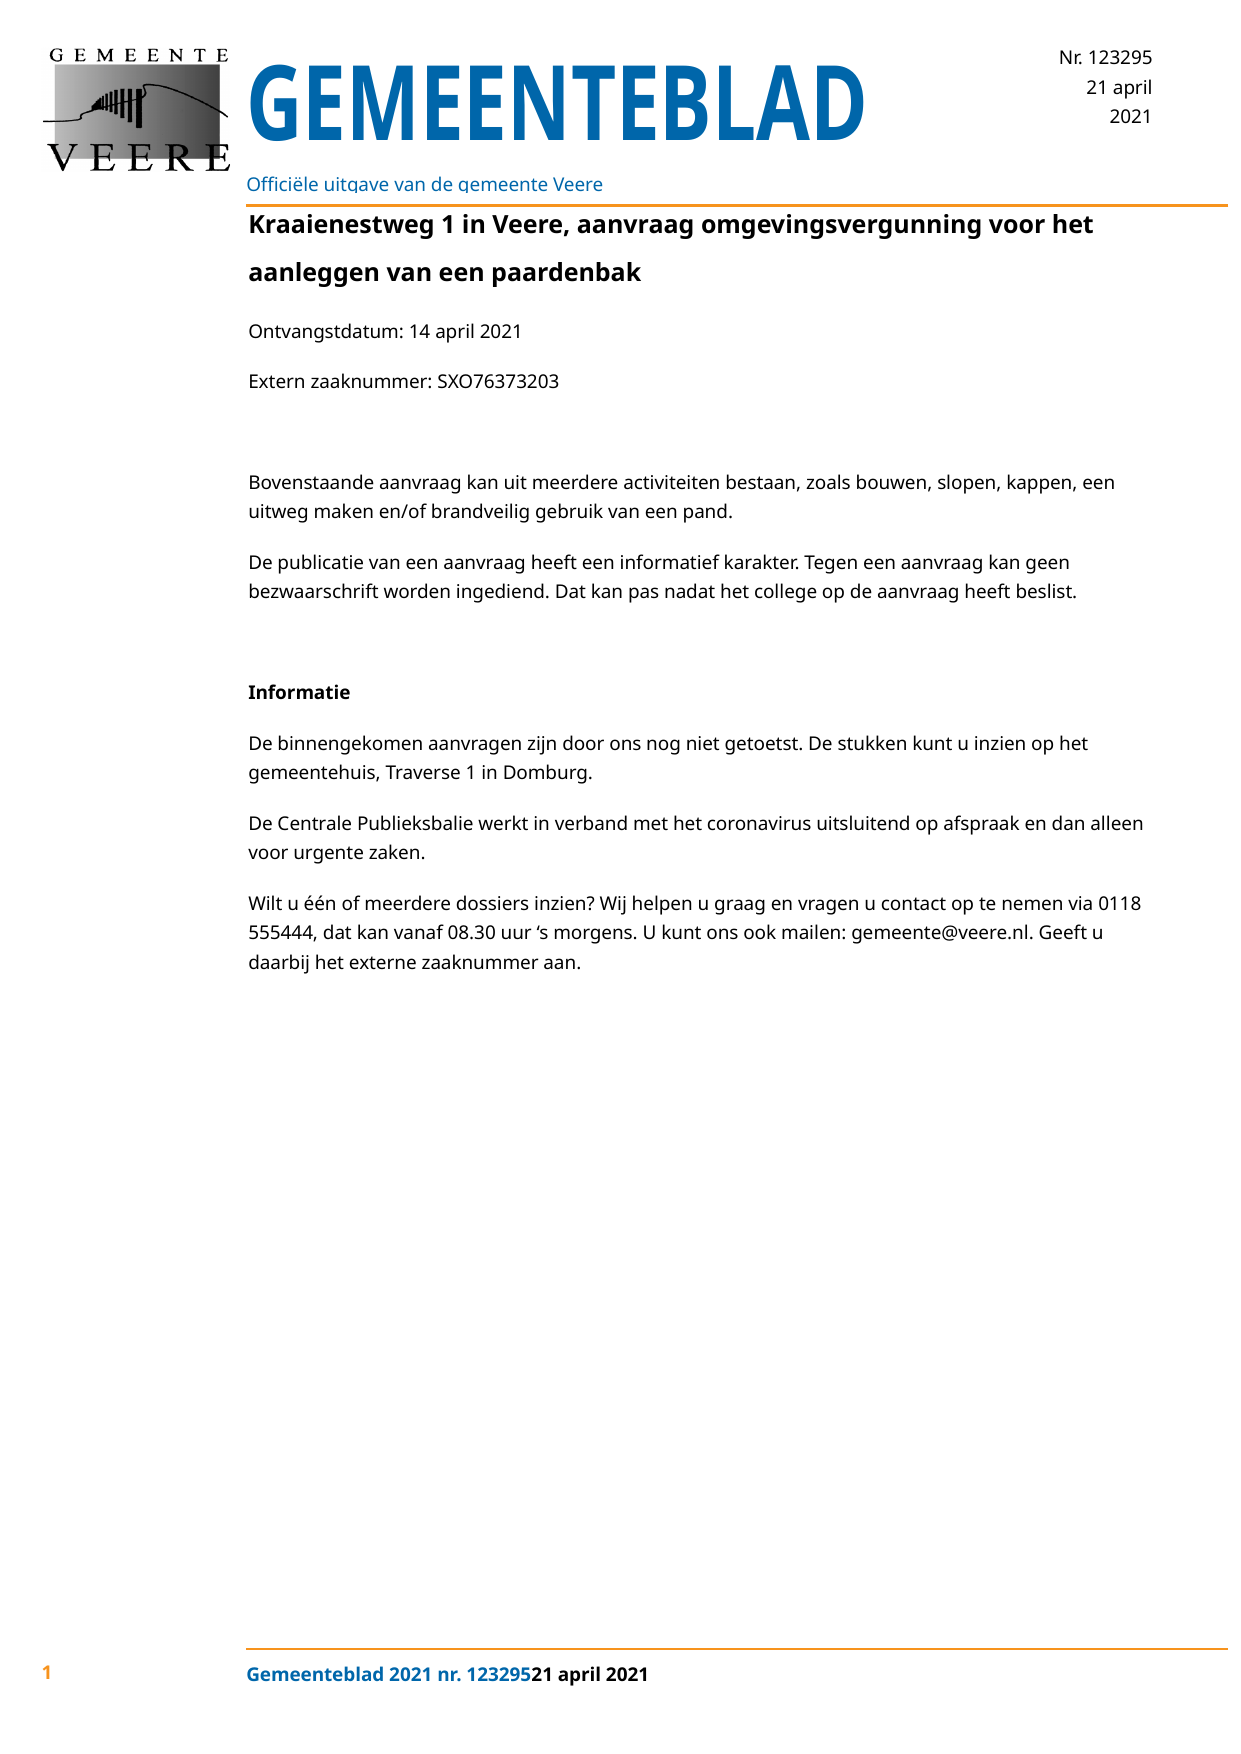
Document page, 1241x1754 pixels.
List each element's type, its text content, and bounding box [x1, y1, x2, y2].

text Extern zaaknummer: SXO76373203 [248, 368, 1152, 394]
text Kraaienestweg 1 in Veere, aanvraag omgevingsvergunning voor het aanleggen van een paardenbak [248, 207, 1152, 288]
text De binnengekomen aanvragen zijn door ons nog niet getoetst. De stukken kunt u inzien op het gemeentehuis, Traverse 1 in Domburg. [248, 730, 1152, 785]
text De Centrale Publieksbalie werkt in verband met het coronavirus uitsluitend op afspraak en dan alleen voor urgente zaken. [248, 810, 1152, 865]
text Ontvangstdatum: 14 april 2021 [248, 318, 1152, 344]
text De publicatie van een aanvraag heeft een informatief karakter. Tegen een aanvraag kan geen bezwaarschrift worden ingediend. Dat kan pas nadat het college op de aanvraag heeft beslist. [248, 549, 1152, 604]
text Bovenstaande aanvraag kan uit meerdere activiteiten bestaan, zoals bouwen, slopen, kappen, een uitweg maken en/of brandveilig gebruik van een pand. [248, 469, 1152, 524]
picture [41, 47, 231, 172]
text Wilt u één of meerdere dossiers inzien? Wij helpen u graag en vragen u contact op te nemen via 0118 555444, dat kan vanaf 08.30 uur ‘s morgens. U kunt ons ook mailen: gemeente@veere.nl. Geeft u daarbij het externe zaaknummer aan. [248, 890, 1152, 975]
text Informatie [248, 679, 1152, 705]
